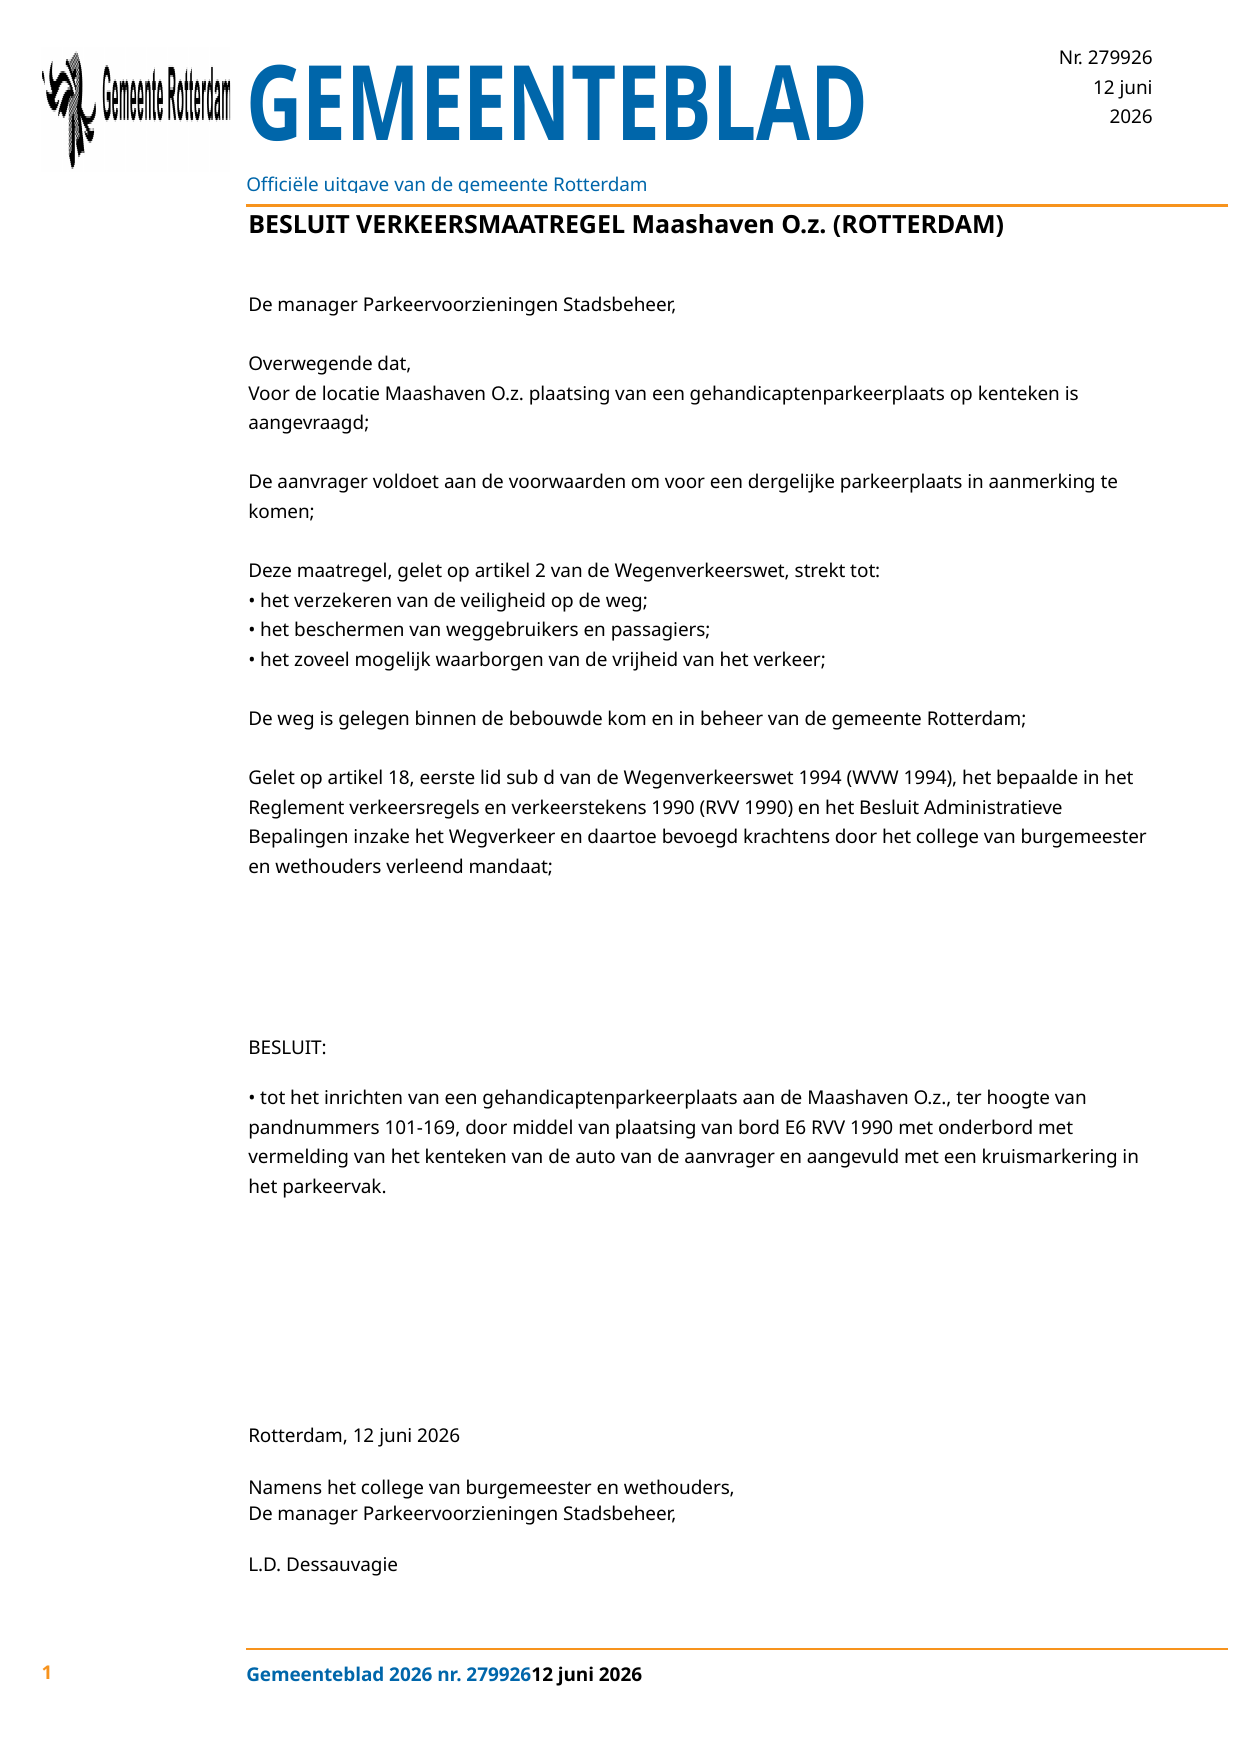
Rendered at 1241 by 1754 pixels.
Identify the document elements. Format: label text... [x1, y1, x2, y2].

text • het zoveel mogelijk waarborgen van de vrijheid van het verkeer; [248, 646, 1152, 672]
text Deze maatregel, gelet op artikel 2 van de Wegenverkeerswet, strekt tot: [248, 557, 1152, 583]
text BESLUIT: [248, 1034, 1152, 1060]
text Gelet op artikel 18, eerste lid sub d van de Wegenverkeerswet 1994 (WVW 1994), het bepaalde in het Reglement verkeersregels en verkeerstekens 1990 (RVV 1990) en het Besluit Administratieve Bepalingen inzake het Wegverkeer en daartoe bevoegd krachtens door het college van burgemeester en wethouders verleend mandaat; [248, 764, 1152, 879]
text Voor de locatie Maashaven O.z. plaatsing van een gehandicaptenparkeerplaats op kenteken is aangevraagd; [248, 380, 1152, 435]
text De weg is gelegen binnen de bebouwde kom en in beheer van de gemeente Rotterdam; [248, 705, 1152, 731]
picture [41, 47, 231, 172]
text BESLUIT VERKEERSMAATREGEL Maashaven O.z. (ROTTERDAM) [248, 207, 1152, 241]
text Rotterdam, 12 juni 2026 [248, 1423, 1152, 1448]
text • het beschermen van weggebruikers en passagiers; [248, 616, 1152, 642]
text Overwegende dat, [248, 350, 1152, 376]
text L.D. Dessauvagie [248, 1551, 1152, 1577]
text • het verzekeren van de veiligheid op de weg; [248, 587, 1152, 613]
text De aanvrager voldoet aan de voorwaarden om voor een dergelijke parkeerplaats in aanmerking te komen; [248, 468, 1152, 524]
text De manager Parkeervoorzieningen Stadsbeheer, [248, 1500, 1152, 1526]
text Namens het college van burgemeester en wethouders, [248, 1474, 1152, 1500]
text De manager Parkeervoorzieningen Stadsbeheer, [248, 291, 1152, 317]
text • tot het inrichten van een gehandicaptenparkeerplaats aan de Maashaven O.z., ter hoogte van pandnummers 101-169, door middel van plaatsing van bord E6 RVV 1990 met onderbord met vermelding van het kenteken van de auto van de aanvrager en aangevuld met een kruismarkering in het parkeervak. [248, 1084, 1152, 1199]
